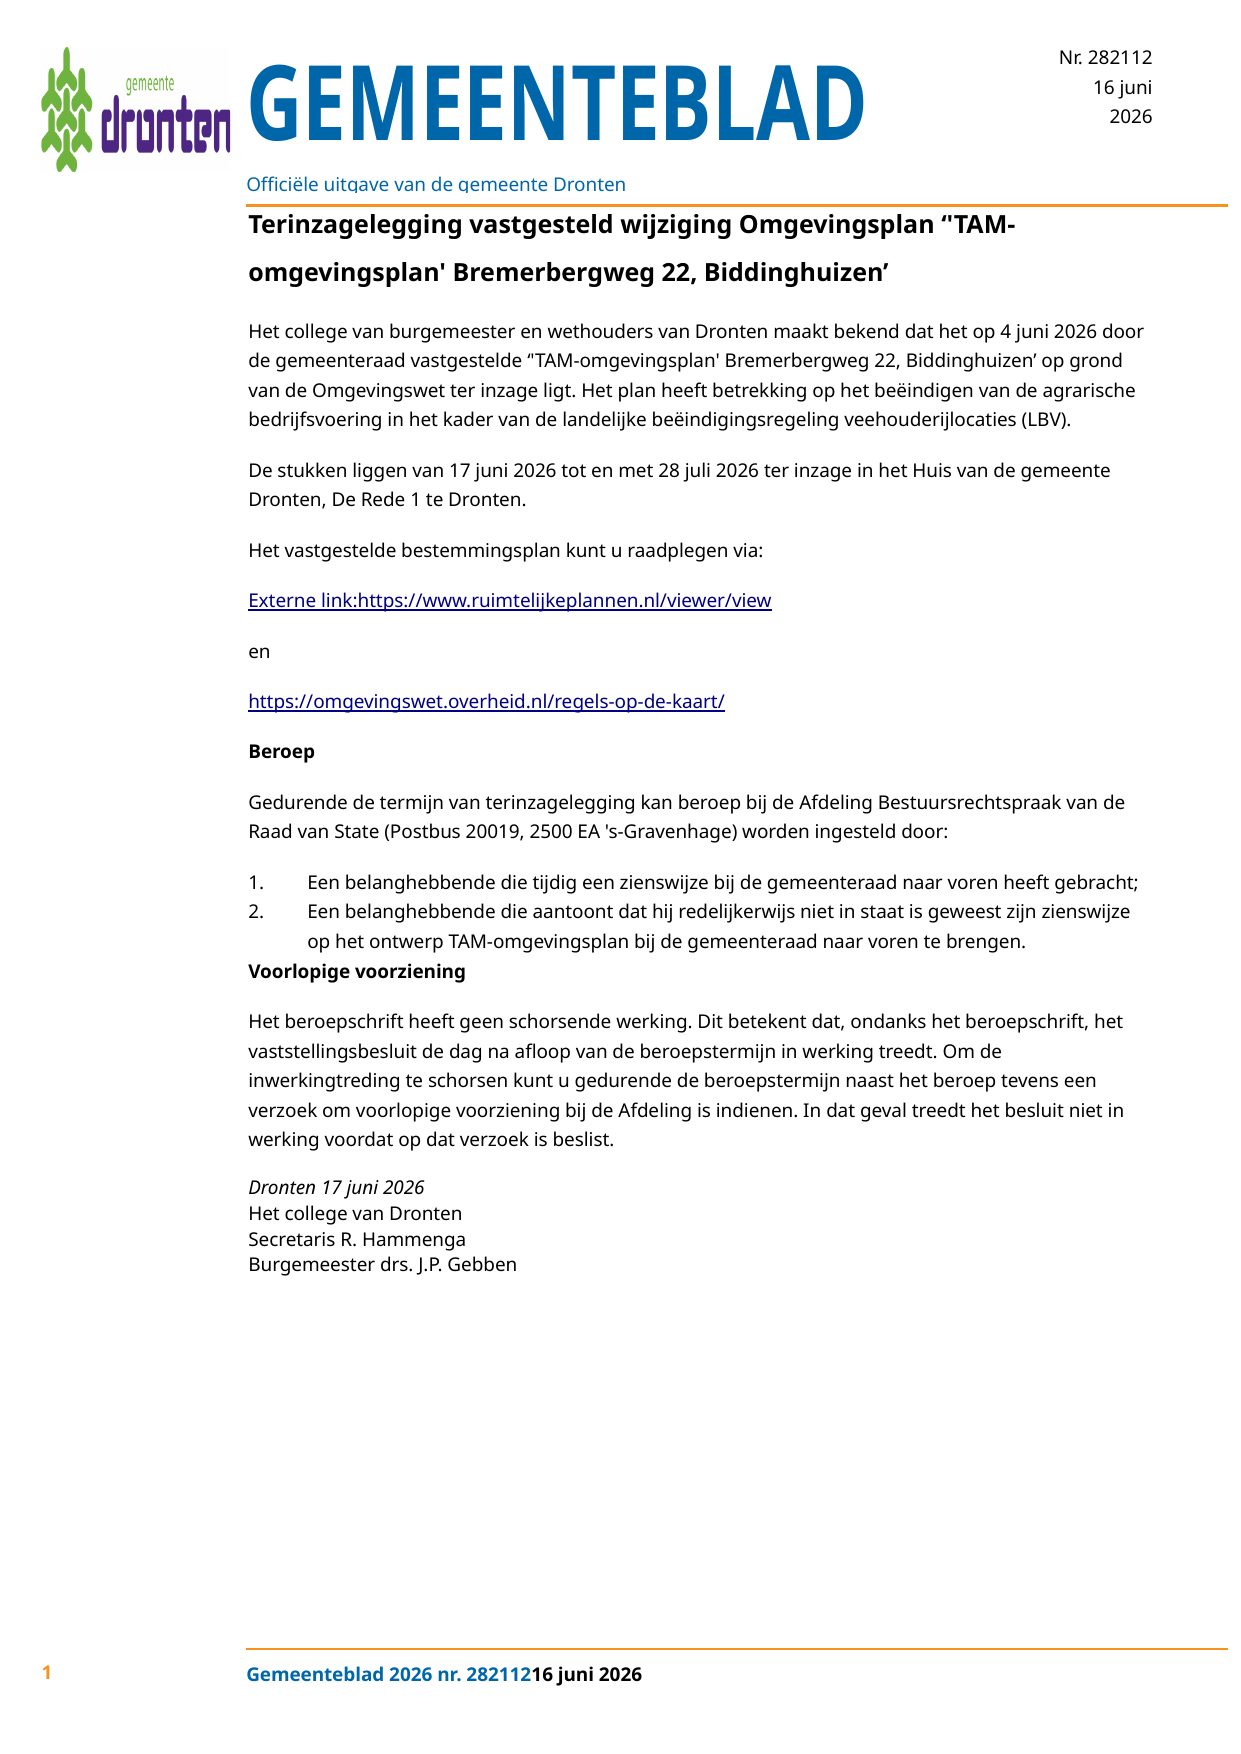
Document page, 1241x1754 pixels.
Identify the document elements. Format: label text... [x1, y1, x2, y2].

text Dronten 17 juni 2026 [248, 1174, 1152, 1200]
text Externe link:https://www.ruimtelijkeplannen.nl/viewer/view [248, 587, 1152, 613]
list Een belanghebbende die tijdig een zienswijze bij de gemeenteraad naar voren heeft gebracht; [248, 869, 1152, 895]
picture [41, 47, 231, 172]
text Het beroepschrift heeft geen schorsende werking. Dit betekent dat, ondanks het beroepschrift, het vaststellingsbesluit de dag na afloop van de beroepstermijn in werking treedt. Om de inwerkingtreding te schorsen kunt u gedurende de beroepstermijn naast het beroep tevens een verzoek om voorlopige voorziening bij de Afdeling is indienen. In dat geval treedt het besluit niet in werking voordat op dat verzoek is beslist. [248, 1008, 1152, 1152]
text Het vastgestelde bestemmingsplan kunt u raadplegen via: [248, 537, 1152, 563]
text Het college van burgemeester en wethouders van Dronten maakt bekend dat het op 4 juni 2026 door de gemeenteraad vastgestelde ‘'TAM-omgevingsplan' Bremerbergweg 22, Biddinghuizen’ op grond van de Omgevingswet ter inzage ligt. Het plan heeft betrekking op het beëindigen van de agrarische bedrijfsvoering in het kader van de landelijke beëindigingsregeling veehouderijlocaties (LBV). [248, 318, 1152, 432]
text De stukken liggen van 17 juni 2026 tot en met 28 juli 2026 ter inzage in het Huis van de gemeente Dronten, De Rede 1 te Dronten. [248, 457, 1152, 512]
text en [248, 638, 1152, 664]
list Een belanghebbende die aantoont dat hij redelijkerwijs niet in staat is geweest zijn zienswijze op het ontwerp TAM-omgevingsplan bij de gemeenteraad naar voren te brengen. [248, 899, 1152, 954]
text Burgemeester drs. J.P. Gebben [248, 1252, 1152, 1277]
text Gedurende de termijn van terinzagelegging kan beroep bij de Afdeling Bestuursrechtspraak van de Raad van State (Postbus 20019, 2500 EA 's-Gravenhage) worden ingesteld door: [248, 789, 1152, 844]
text Terinzagelegging vastgesteld wijziging Omgevingsplan ‘'TAM-omgevingsplan' Bremerbergweg 22, Biddinghuizen’ [248, 207, 1152, 288]
text https://omgevingswet.overheid.nl/regels-op-de-kaart/ [248, 688, 1152, 714]
text Beroep [248, 739, 1152, 764]
text Voorlopige voorziening [248, 958, 1152, 984]
text Secretaris R. Hammenga [248, 1226, 1152, 1252]
text Het college van Dronten [248, 1200, 1152, 1226]
